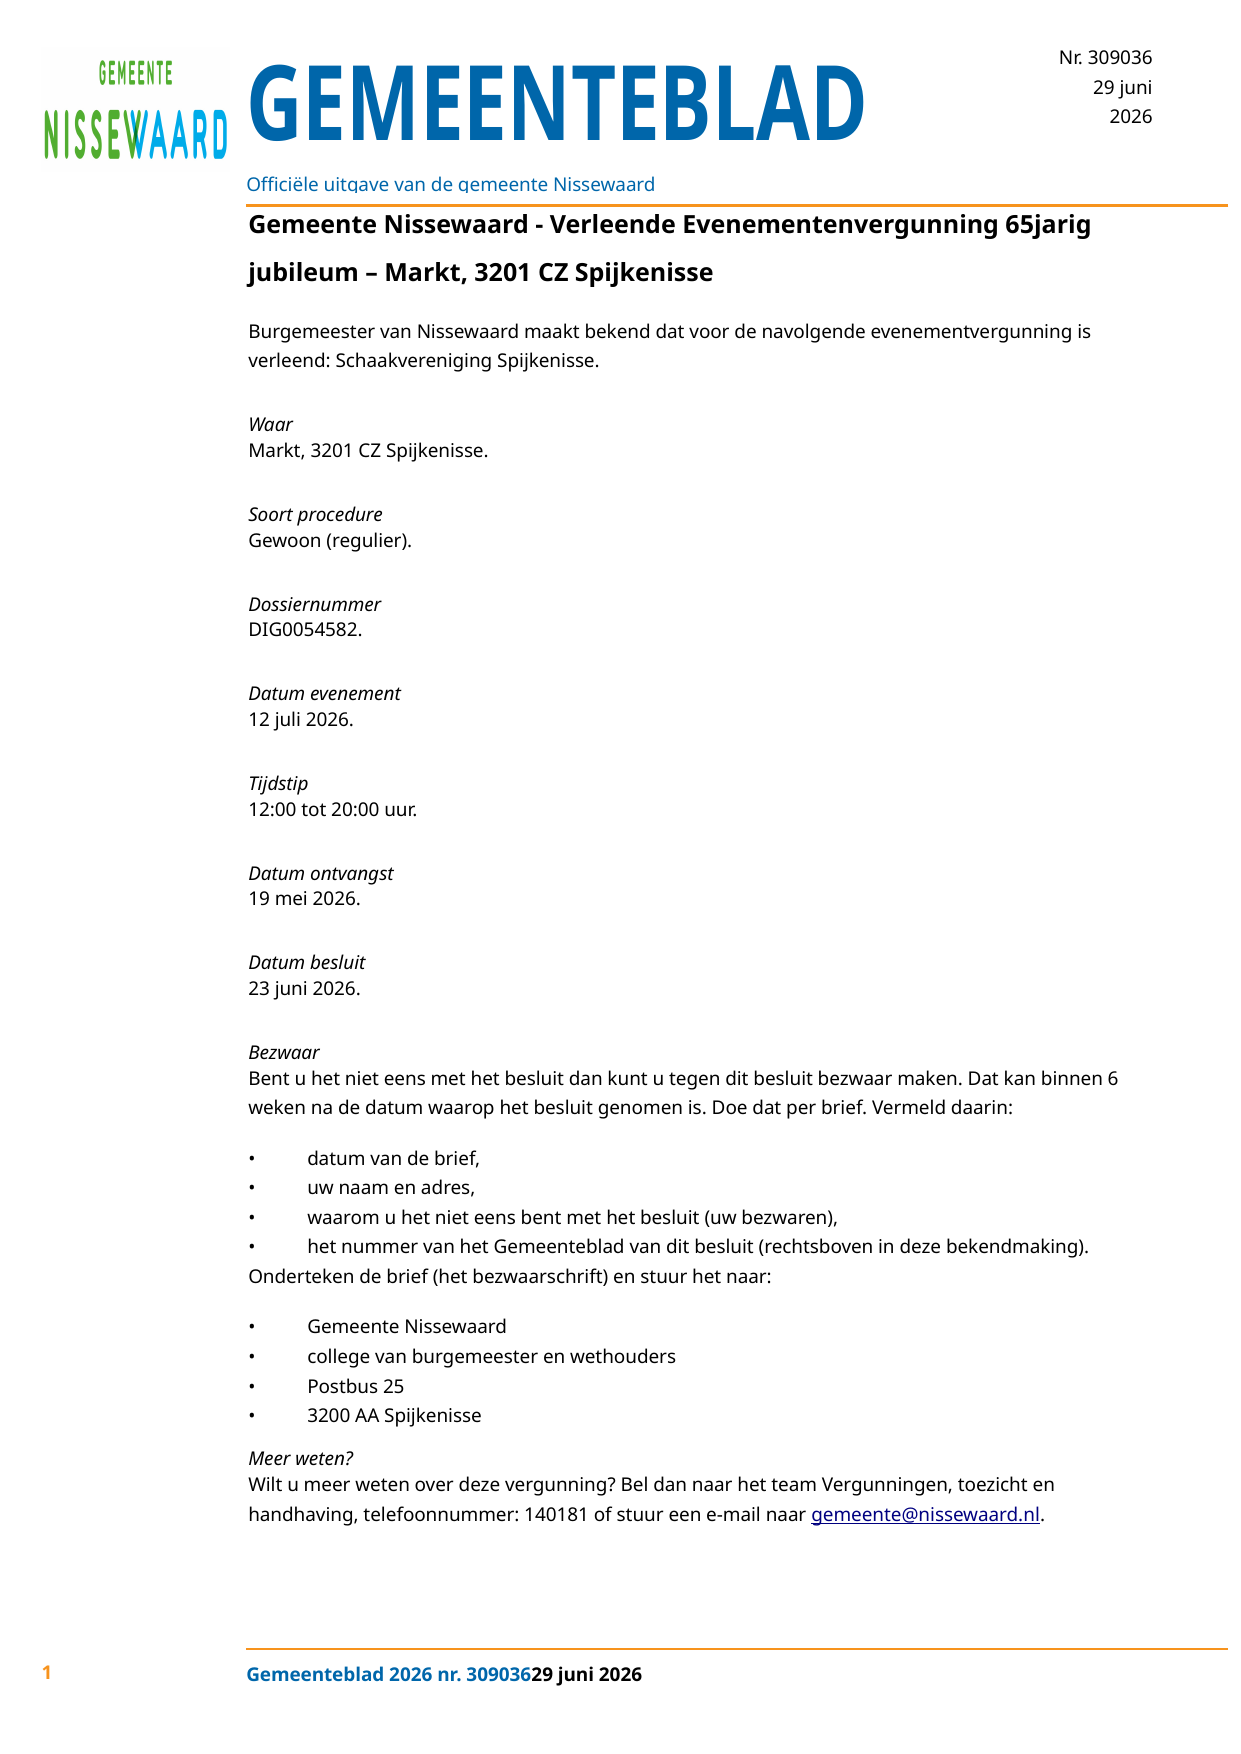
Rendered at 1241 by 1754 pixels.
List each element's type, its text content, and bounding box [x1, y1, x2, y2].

list 3200 AA Spijkenisse [248, 1402, 1152, 1428]
text Waar [248, 411, 1152, 437]
text Soort procedure [248, 501, 1152, 527]
text Tijdstip [248, 770, 1152, 796]
text Bent u het niet eens met het besluit dan kunt u tegen dit besluit bezwaar maken. Dat kan binnen 6 weken na de datum waarop het besluit genomen is. Doe dat per brief. Vermeld daarin: [248, 1065, 1152, 1120]
list het nummer van het Gemeenteblad van dit besluit (rechtsboven in deze bekendmaking). [248, 1234, 1152, 1259]
text Datum besluit [248, 949, 1152, 975]
text Gewoon (regulier). [248, 527, 1152, 553]
text Dossiernummer [248, 591, 1152, 617]
list Gemeente Nissewaard [248, 1314, 1152, 1339]
text 12:00 tot 20:00 uur. [248, 796, 1152, 822]
text DIG0054582. [248, 617, 1152, 642]
list waarom u het niet eens bent met het besluit (uw bezwaren), [248, 1204, 1152, 1230]
text Wilt u meer weten over deze vergunning? Bel dan naar het team Vergunningen, toezicht en handhaving, telefoonnummer: 140181 of stuur een e-mail naar gemeente@nissewaard.nl. [248, 1471, 1152, 1527]
picture [41, 47, 231, 172]
text 23 juni 2026. [248, 975, 1152, 1001]
text 12 juli 2026. [248, 706, 1152, 732]
text Onderteken de brief (het bezwaarschrift) en stuur het naar: [248, 1263, 1152, 1289]
list Postbus 25 [248, 1373, 1152, 1399]
list uw naam en adres, [248, 1174, 1152, 1200]
text Meer weten? [248, 1446, 1152, 1471]
text Markt, 3201 CZ Spijkenisse. [248, 437, 1152, 463]
text Burgemeester van Nissewaard maakt bekend dat voor de navolgende evenementvergunning is verleend: Schaakvereniging Spijkenisse. [248, 318, 1152, 373]
text Datum ontvangst [248, 860, 1152, 886]
text Bezwaar [248, 1039, 1152, 1065]
text Gemeente Nissewaard - Verleende Evenementenvergunning 65jarig jubileum – Markt, 3201 CZ Spijkenisse [248, 207, 1152, 288]
list college van burgemeester en wethouders [248, 1343, 1152, 1369]
text 19 mei 2026. [248, 886, 1152, 911]
text Datum evenement [248, 681, 1152, 706]
list datum van de brief, [248, 1145, 1152, 1171]
